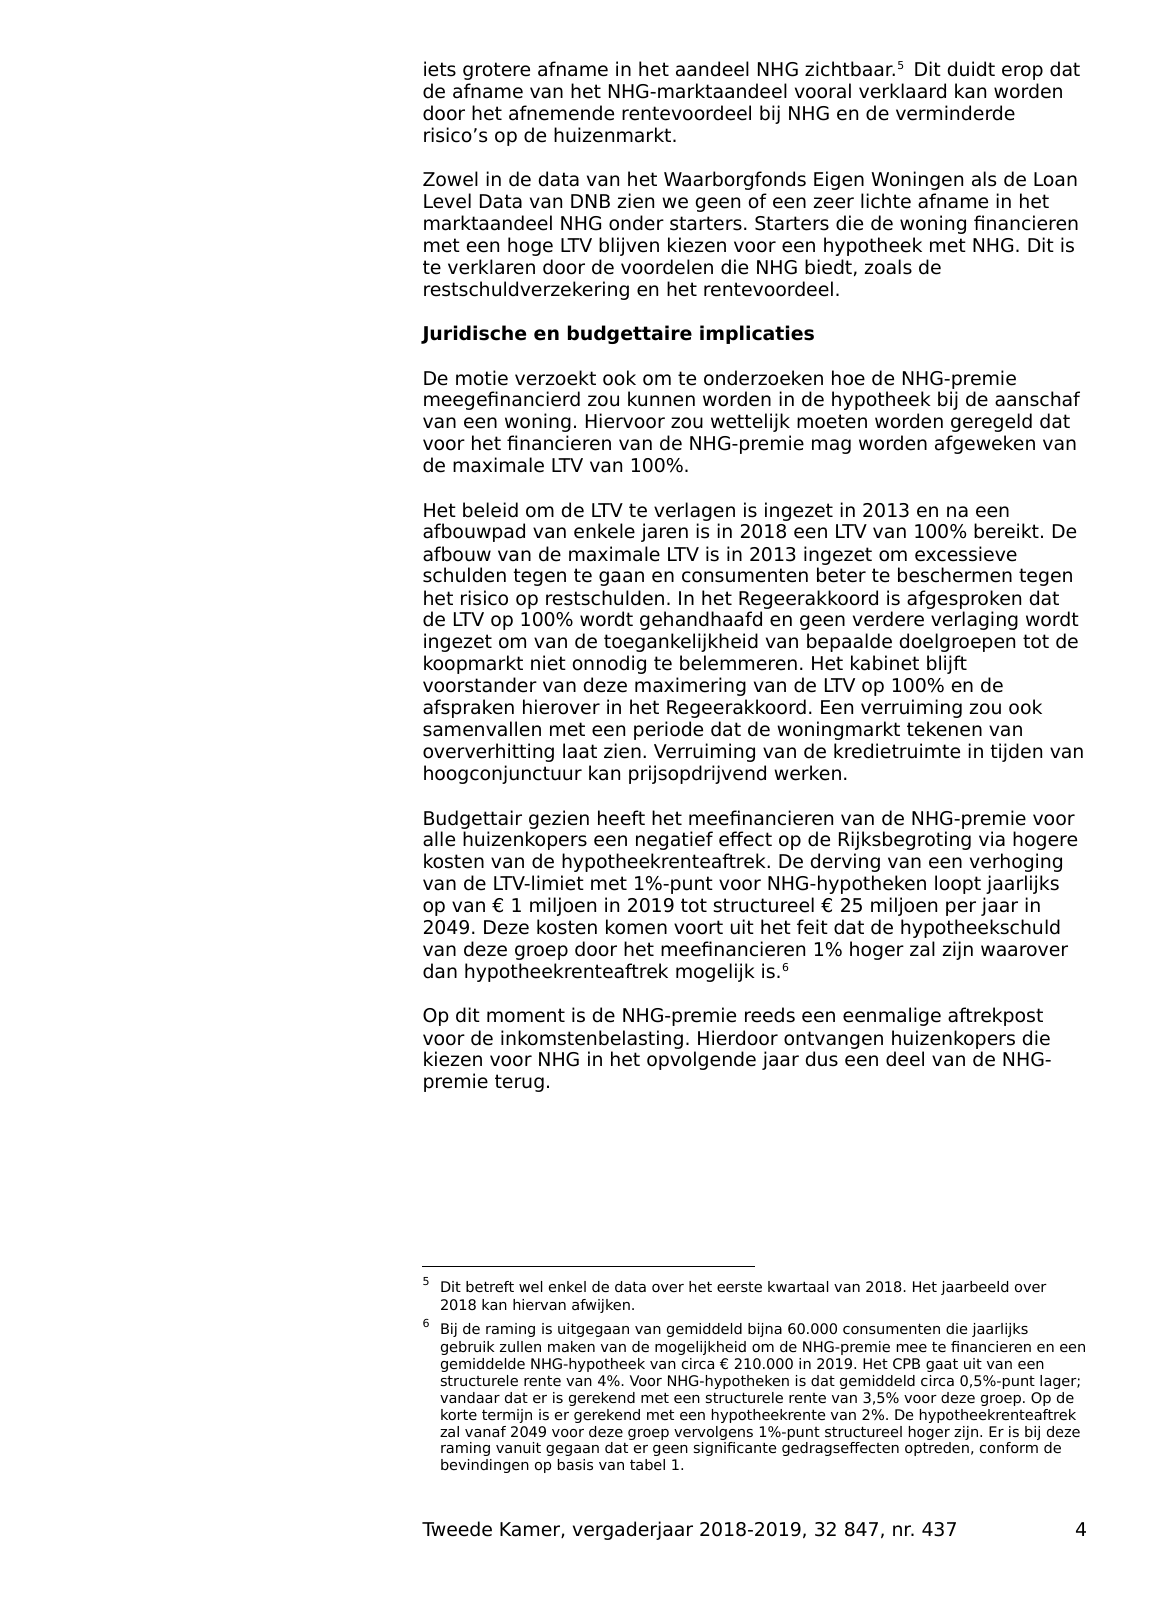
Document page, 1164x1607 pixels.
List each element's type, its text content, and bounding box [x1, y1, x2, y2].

text Dit betreft wel enkel de data over het eerste kwartaal van 2018. Het jaarbeeld over 2018 kan hiervan afwijken. [422, 1275, 1087, 1314]
text Bij de raming is uitgegaan van gemiddeld bijna 60.000 consumenten die jaarlijks gebruik zullen maken van de mogelijkheid om de NHG-premie mee te financieren en een gemiddelde NHG-hypotheek van circa € 210.000 in 2019. Het CPB gaat uit van een structurele rente van 4%. Voor NHG-hypotheken is dat gemiddeld circa 0,5%-punt lager; vandaar dat er is gerekend met een structurele rente van 3,5% voor deze groep. Op de korte termijn is er gerekend met een hypotheekrente van 2%. De hypotheekrenteaftrek zal vanaf 2049 voor deze groep vervolgens 1%-punt structureel hoger zijn. Er is bij deze raming vanuit gegaan dat er geen significante gedragseffecten optreden, conform de bevindingen op basis van tabel 1. [422, 1317, 1087, 1474]
text Budgettair gezien heeft het meefinancieren van de NHG-premie voor alle huizenkopers een negatief effect op de Rijksbegroting via hogere kosten van de hypotheekrenteaftrek. De derving van een verhoging van de LTV-limiet met 1%-punt voor NHG-hypotheken loopt jaarlijks op van € 1 miljoen in 2019 tot structureel € 25 miljoen per jaar in 2049. Deze kosten komen voort uit het feit dat de hypotheekschuld van deze groep door het meefinancieren 1% hoger zal zijn waarover dan hypotheekrenteaftrek mogelijk is. [422, 807, 1087, 983]
text De motie verzoekt ook om te onderzoeken hoe de NHG-premie meegefinancierd zou kunnen worden in de hypotheek bij de aanschaf van een woning. Hiervoor zou wettelijk moeten worden geregeld dat voor het financieren van de NHG-premie mag worden afgeweken van de maximale LTV van 100%. [422, 367, 1087, 477]
subtitle Juridische en budgettaire implicaties [422, 323, 1087, 345]
text iets grotere afname in het aandeel NHG zichtbaar. Dit duidt erop dat de afname van het NHG-marktaandeel vooral verklaard kan worden door het afnemende rentevoordeel bij NHG en de verminderde risico’s op de huizenmarkt. [422, 59, 1087, 147]
text Zowel in de data van het Waarborgfonds Eigen Woningen als de Loan Level Data van DNB zien we geen of een zeer lichte afname in het marktaandeel NHG onder starters. Starters die de woning financieren met een hoge LTV blijven kiezen voor een hypotheek met NHG. Dit is te verklaren door de voordelen die NHG biedt, zoals de restschuldverzekering en het rentevoordeel. [422, 169, 1087, 301]
text Het beleid om de LTV te verlagen is ingezet in 2013 en na een afbouwpad van enkele jaren is in 2018 een LTV van 100% bereikt. De afbouw van de maximale LTV is in 2013 ingezet om excessieve schulden tegen te gaan en consumenten beter te beschermen tegen het risico op restschulden. In het Regeerakkoord is afgesproken dat de LTV op 100% wordt gehandhaafd en geen verdere verlaging wordt ingezet om van de toegankelijkheid van bepaalde doelgroepen tot de koopmarkt niet onnodig te belemmeren. Het kabinet blijft voorstander van deze maximering van de LTV op 100% en de afspraken hierover in het Regeerakkoord. Een verruiming zou ook samenvallen met een periode dat de woningmarkt tekenen van oververhitting laat zien. Verruiming van de kredietruimte in tijden van hoogconjunctuur kan prijsopdrijvend werken. [422, 499, 1087, 785]
text Op dit moment is de NHG-premie reeds een eenmalige aftrekpost voor de inkomstenbelasting. Hierdoor ontvangen huizenkopers die kiezen voor NHG in het opvolgende jaar dus een deel van de NHG-premie terug. [422, 1005, 1087, 1093]
